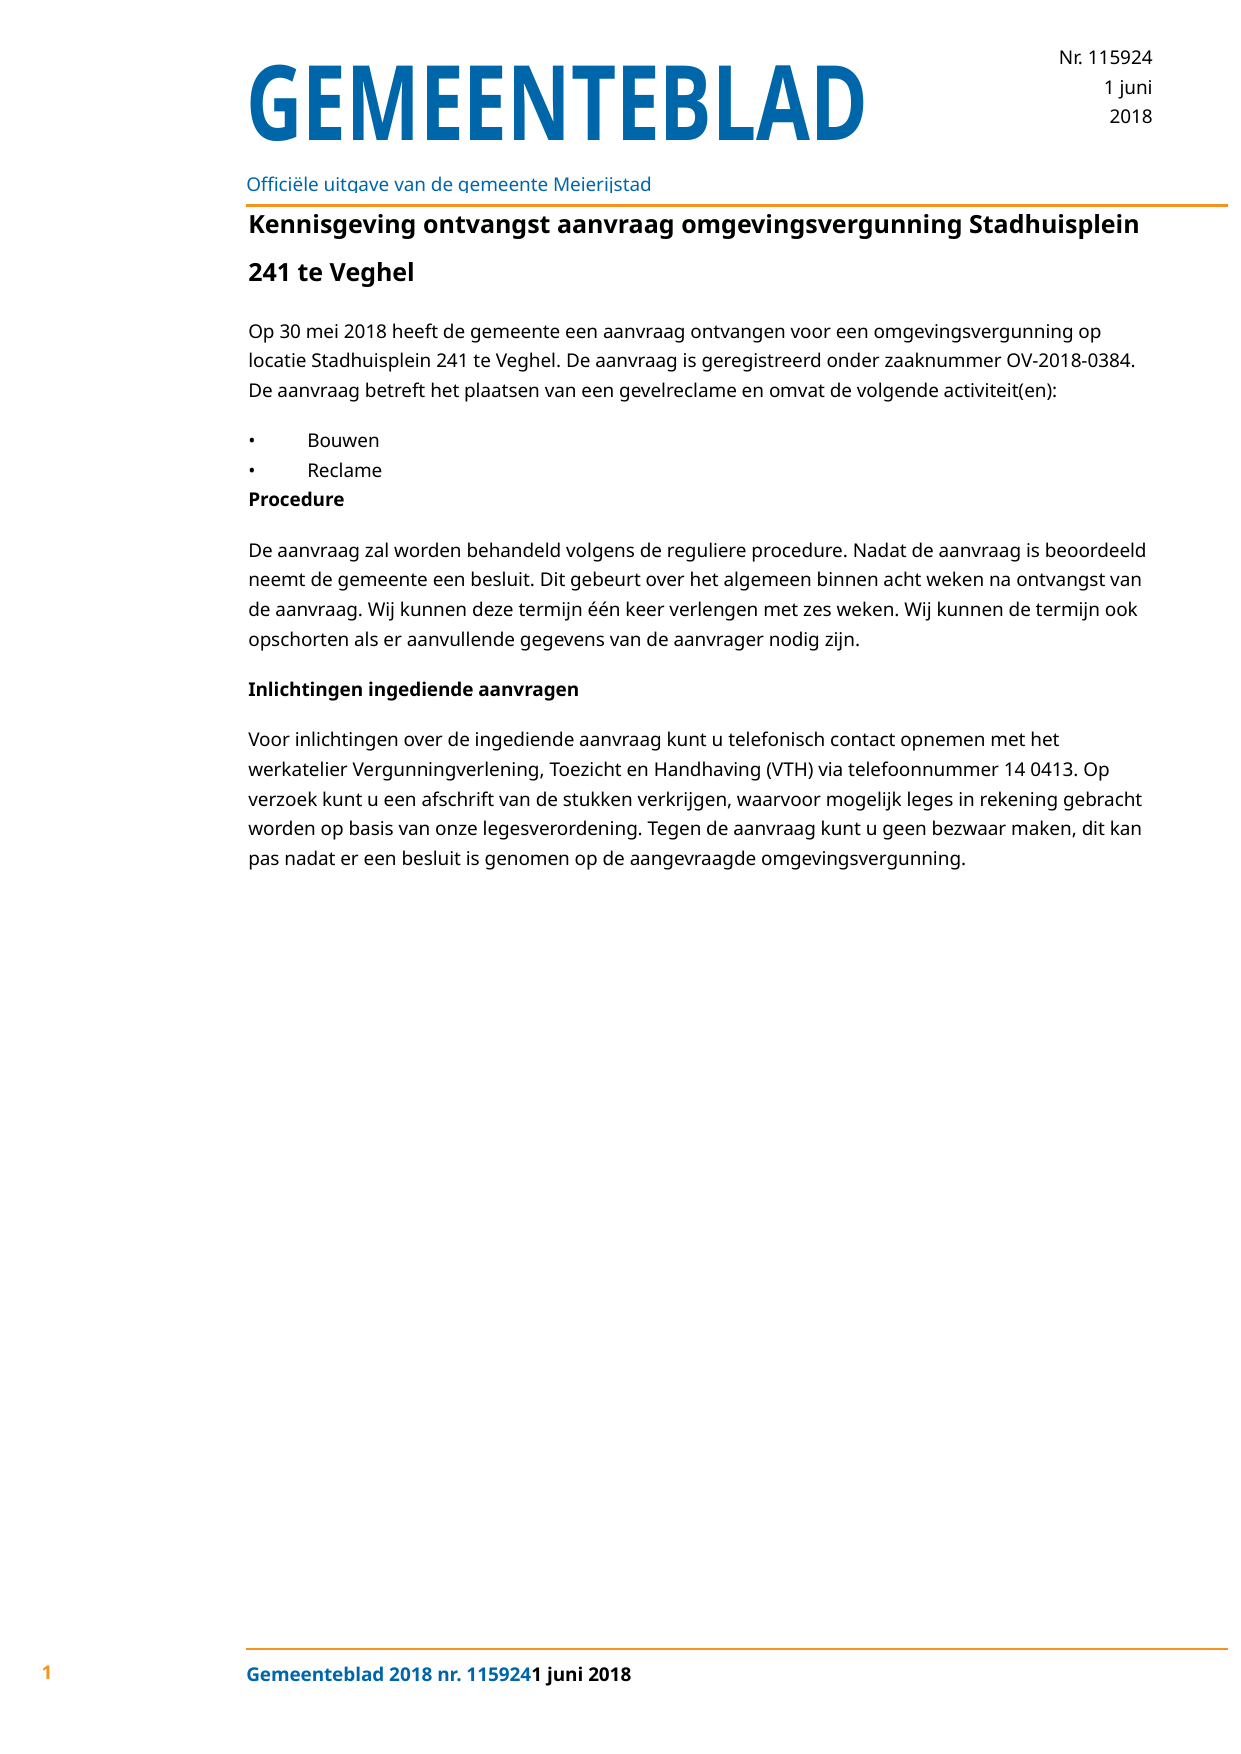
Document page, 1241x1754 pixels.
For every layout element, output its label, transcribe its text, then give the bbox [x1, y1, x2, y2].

text De aanvraag zal worden behandeld volgens de reguliere procedure. Nadat de aanvraag is beoordeeld neemt de gemeente een besluit. Dit gebeurt over het algemeen binnen acht weken na ontvangst van de aanvraag. Wij kunnen deze termijn één keer verlengen met zes weken. Wij kunnen de termijn ook opschorten als er aanvullende gegevens van de aanvrager nodig zijn. [248, 537, 1152, 652]
picture [41, 47, 231, 172]
text Voor inlichtingen over de ingediende aanvraag kunt u telefonisch contact opnemen met het werkatelier Vergunningverlening, Toezicht en Handhaving (VTH) via telefoonnummer 14 0413. Op verzoek kunt u een afschrift van de stukken verkrijgen, waarvoor mogelijk leges in rekening gebracht worden op basis van onze legesverordening. Tegen de aanvraag kunt u geen bezwaar maken, dit kan pas nadat er een besluit is genomen op de aangevraagde omgevingsvergunning. [248, 727, 1152, 871]
list Reclame [248, 457, 1152, 483]
text Inlichtingen ingediende aanvragen [248, 676, 1152, 702]
list Bouwen [248, 427, 1152, 453]
text Procedure [248, 487, 1152, 512]
text Kennisgeving ontvangst aanvraag omgevingsvergunning Stadhuisplein 241 te Veghel [248, 207, 1152, 288]
text Op 30 mei 2018 heeft de gemeente een aanvraag ontvangen voor een omgevingsvergunning op locatie Stadhuisplein 241 te Veghel. De aanvraag is geregistreerd onder zaaknummer OV-2018-0384. De aanvraag betreft het plaatsen van een gevelreclame en omvat de volgende activiteit(en): [248, 318, 1152, 403]
